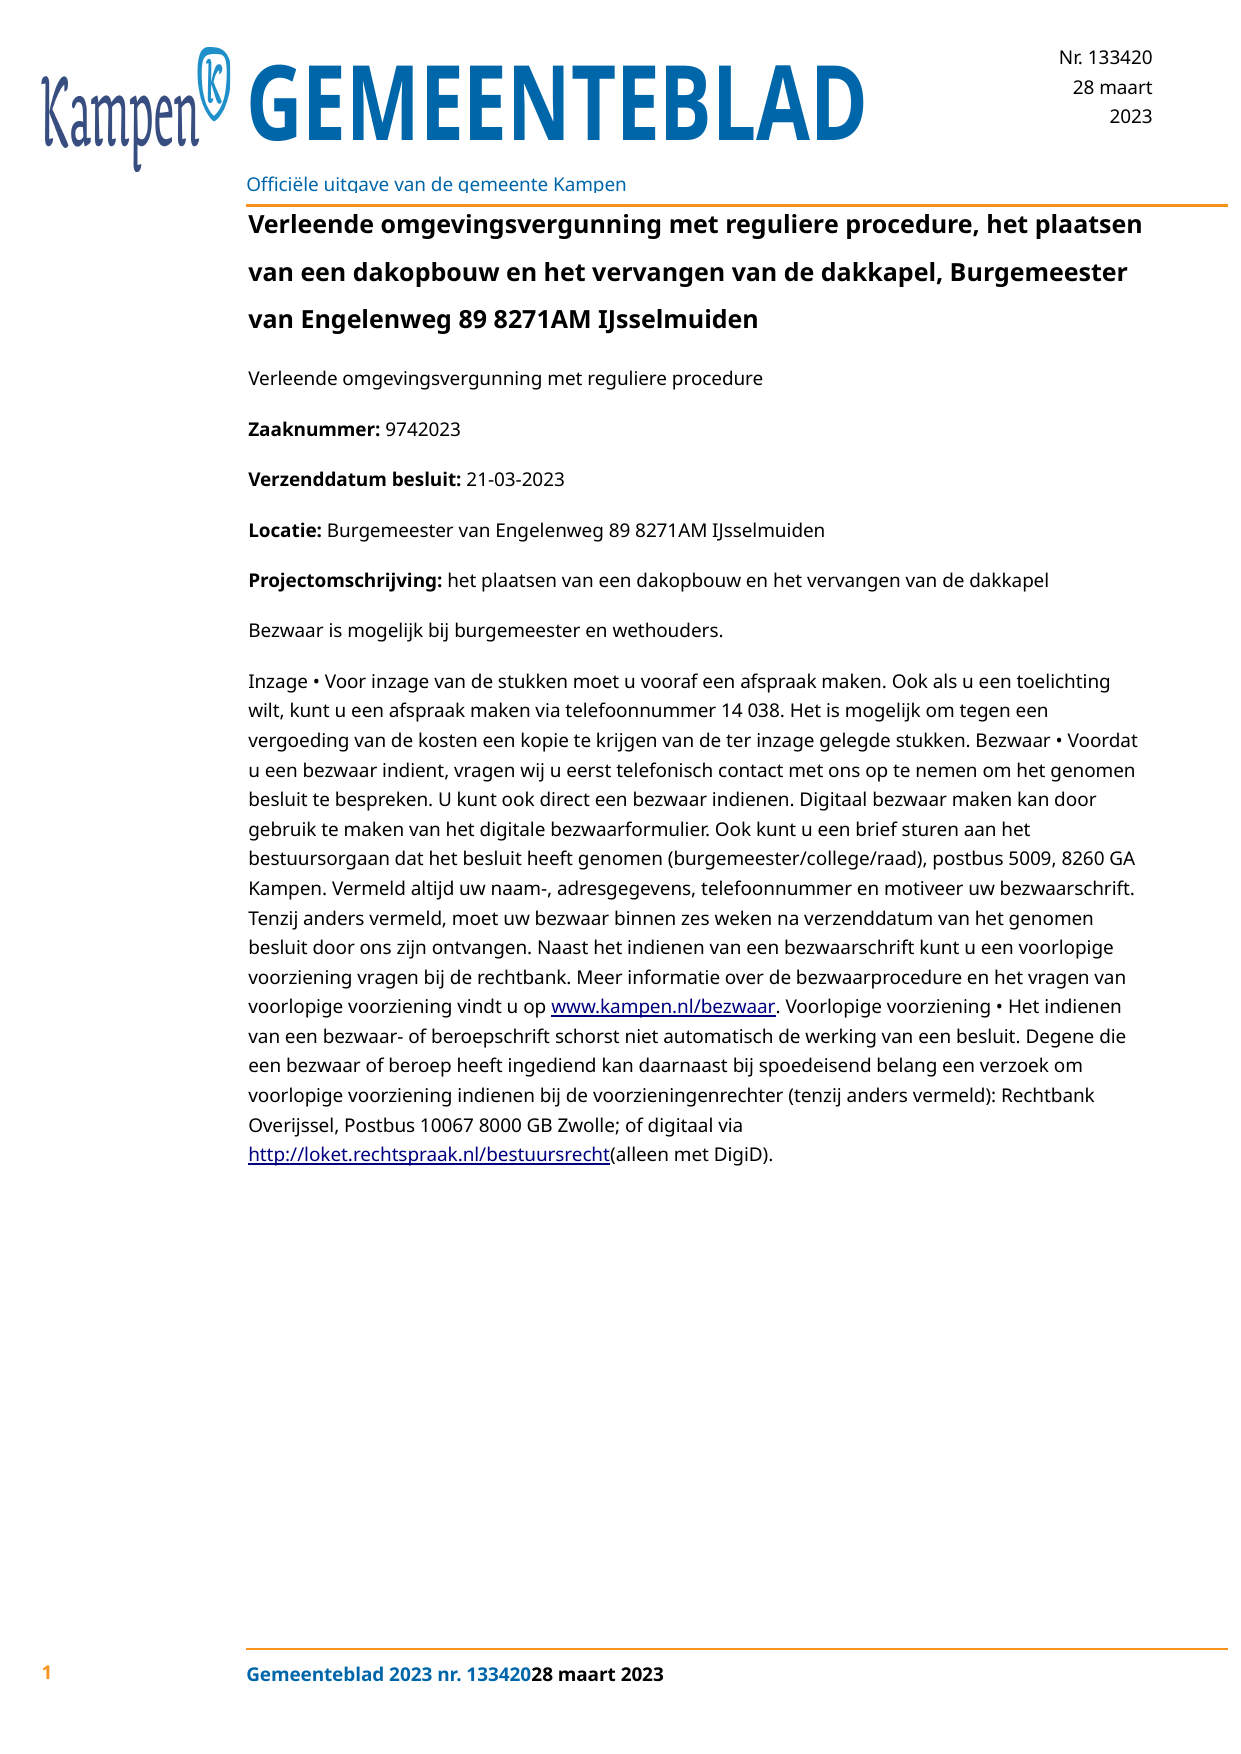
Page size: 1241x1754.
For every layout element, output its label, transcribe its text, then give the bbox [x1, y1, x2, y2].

text Locatie: Burgemeester van Engelenweg 89 8271AM IJsselmuiden [248, 517, 1152, 542]
text Zaaknummer: 9742023 [248, 416, 1152, 442]
text Verleende omgevingsvergunning met reguliere procedure, het plaatsen van een dakopbouw en het vervangen van de dakkapel, Burgemeester van Engelenweg 89 8271AM IJsselmuiden [248, 207, 1152, 336]
text Projectomschrijving: het plaatsen van een dakopbouw en het vervangen van de dakkapel [248, 567, 1152, 593]
text Verzenddatum besluit: 21-03-2023 [248, 466, 1152, 492]
text Bezwaar is mogelijk bij burgemeester en wethouders. [248, 618, 1152, 643]
text Verleende omgevingsvergunning met reguliere procedure [248, 366, 1152, 391]
text Inzage • Voor inzage van de stukken moet u vooraf een afspraak maken. Ook als u een toelichting wilt, kunt u een afspraak maken via telefoonnummer 14 038. Het is mogelijk om tegen een vergoeding van de kosten een kopie te krijgen van de ter inzage gelegde stukken. Bezwaar • Voordat u een bezwaar indient, vragen wij u eerst telefonisch contact met ons op te nemen om het genomen besluit te bespreken. U kunt ook direct een bezwaar indienen. Digitaal bezwaar maken kan door gebruik te maken van het digitale bezwaarformulier. Ook kunt u een brief sturen aan het bestuursorgaan dat het besluit heeft genomen (burgemeester/college/raad), postbus 5009, 8260 GA Kampen. Vermeld altijd uw naam-, adresgegevens, telefoonnummer en motiveer uw bezwaarschrift. Tenzij anders vermeld, moet uw bezwaar binnen zes weken na verzenddatum van het genomen besluit door ons zijn ontvangen. Naast het indienen van een bezwaarschrift kunt u een voorlopige voorziening vragen bij de rechtbank. Meer informatie over de bezwaarprocedure en het vragen van voorlopige voorziening vindt u op www.kampen.nl/bezwaar. Voorlopige voorziening • Het indienen van een bezwaar- of beroepschrift schorst niet automatisch de werking van een besluit. Degene die een bezwaar of beroep heeft ingediend kan daarnaast bij spoedeisend belang een verzoek om voorlopige voorziening indienen bij de voorzieningenrechter (tenzij anders vermeld): Rechtbank Overijssel, Postbus 10067 8000 GB Zwolle; of digitaal via http://loket.rechtspraak.nl/bestuursrecht(alleen met DigiD). [248, 668, 1152, 1167]
picture [41, 47, 231, 172]
